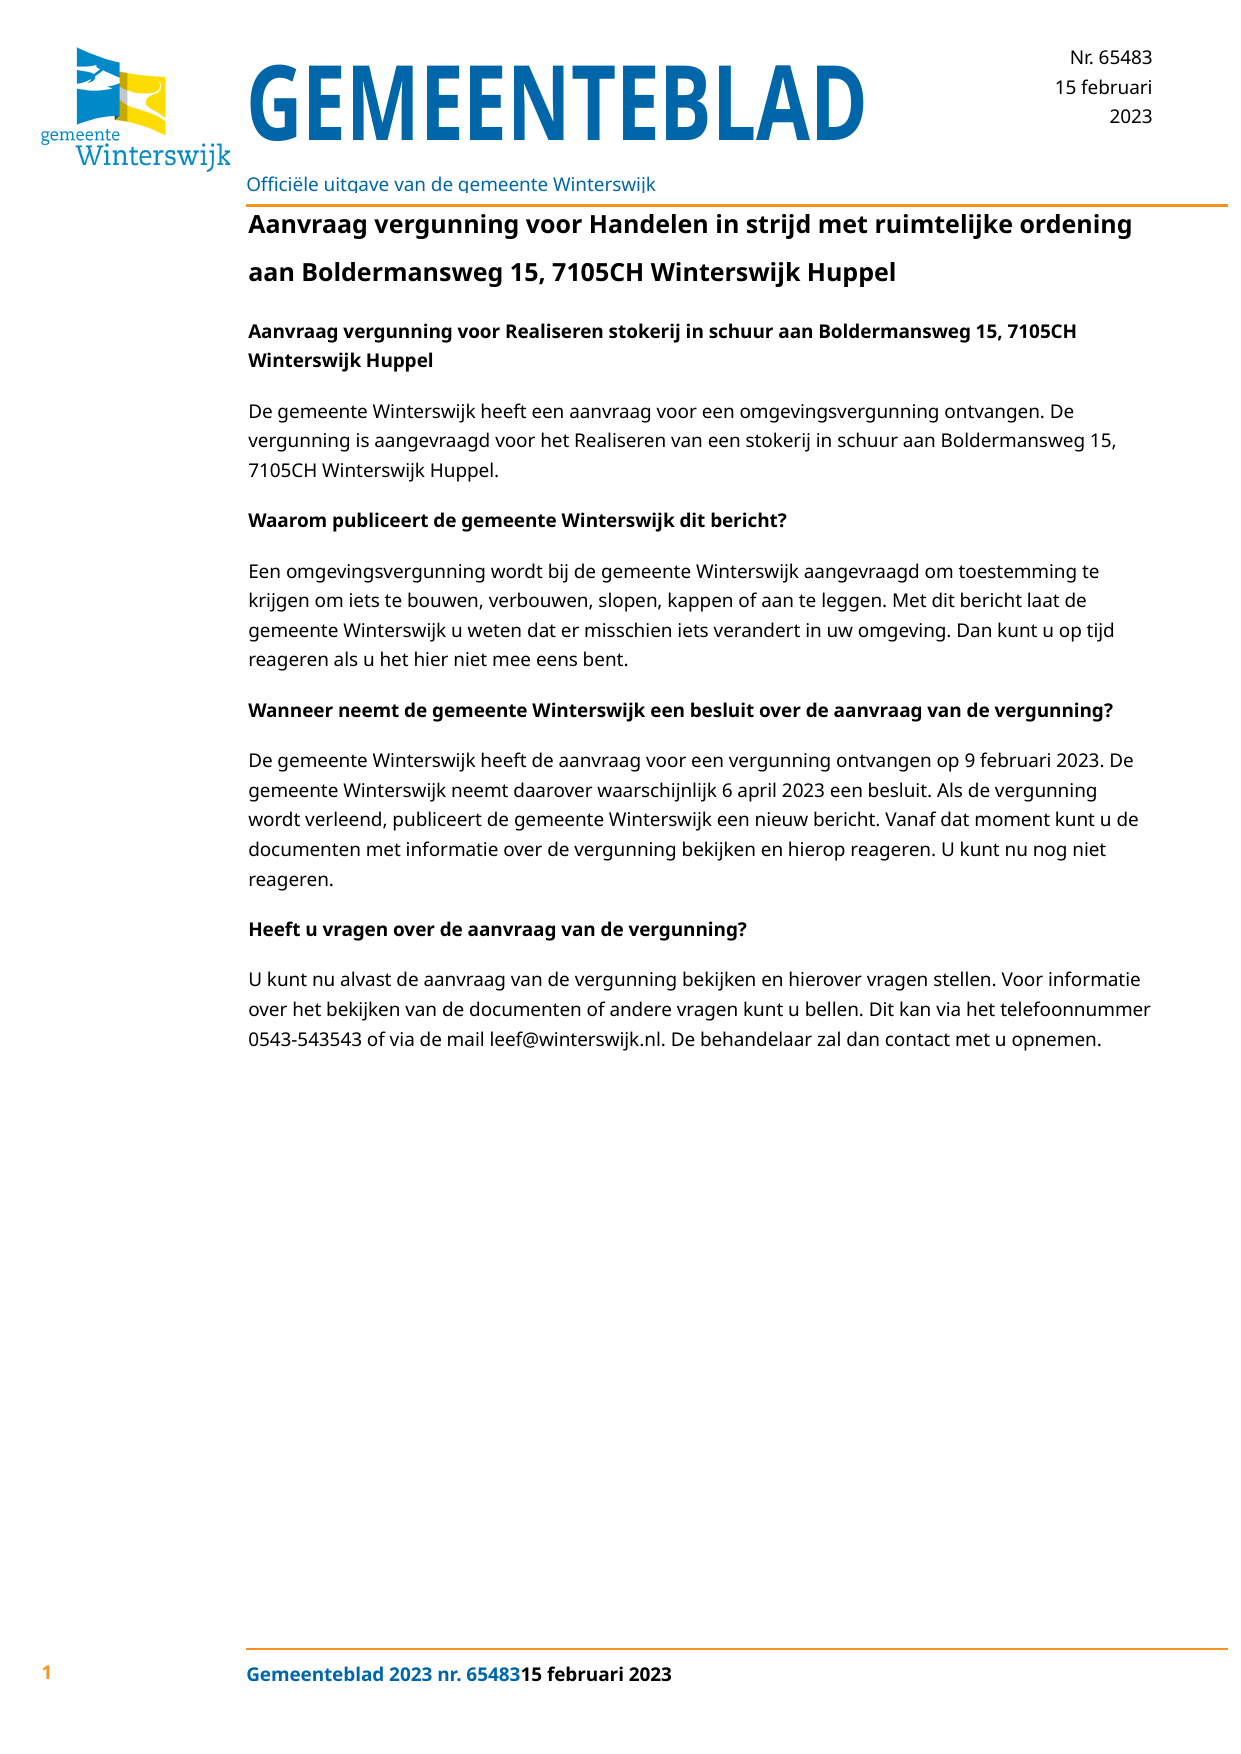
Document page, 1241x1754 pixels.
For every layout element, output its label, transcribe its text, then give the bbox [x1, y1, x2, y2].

text De gemeente Winterswijk heeft een aanvraag voor een omgevingsvergunning ontvangen. De vergunning is aangevraagd voor het Realiseren van een stokerij in schuur aan Boldermansweg 15, 7105CH Winterswijk Huppel. [248, 398, 1152, 483]
text Aanvraag vergunning voor Handelen in strijd met ruimtelijke ordening aan Boldermansweg 15, 7105CH Winterswijk Huppel [248, 207, 1152, 288]
text Wanneer neemt de gemeente Winterswijk een besluit over de aanvraag van de vergunning? [248, 697, 1152, 723]
text U kunt nu alvast de aanvraag van de vergunning bekijken en hierover vragen stellen. Voor informatie over het bekijken van de documenten of andere vragen kunt u bellen. Dit kan via het telefoonnummer 0543-543543 of via de mail leef@winterswijk.nl. De behandelaar zal dan contact met u opnemen. [248, 967, 1152, 1052]
text Aanvraag vergunning voor Realiseren stokerij in schuur aan Boldermansweg 15, 7105CH Winterswijk Huppel [248, 318, 1152, 373]
text Heeft u vragen over de aanvraag van de vergunning? [248, 916, 1152, 942]
text De gemeente Winterswijk heeft de aanvraag voor een vergunning ontvangen op 9 februari 2023. De gemeente Winterswijk neemt daarover waarschijnlijk 6 april 2023 een besluit. Als de vergunning wordt verleend, publiceert de gemeente Winterswijk een nieuw bericht. Vanaf dat moment kunt u de documenten met informatie over de vergunning bekijken en hierop reageren. U kunt nu nog niet reageren. [248, 747, 1152, 892]
text Waarom publiceert de gemeente Winterswijk dit bericht? [248, 507, 1152, 533]
picture [225, 153, 231, 162]
picture [41, 47, 231, 172]
text Een omgevingsvergunning wordt bij de gemeente Winterswijk aangevraagd om toestemming te krijgen om iets te bouwen, verbouwen, slopen, kappen of aan te leggen. Met dit bericht laat de gemeente Winterswijk u weten dat er misschien iets verandert in uw omgeving. Dan kunt u op tijd reageren als u het hier niet mee eens bent. [248, 558, 1152, 672]
